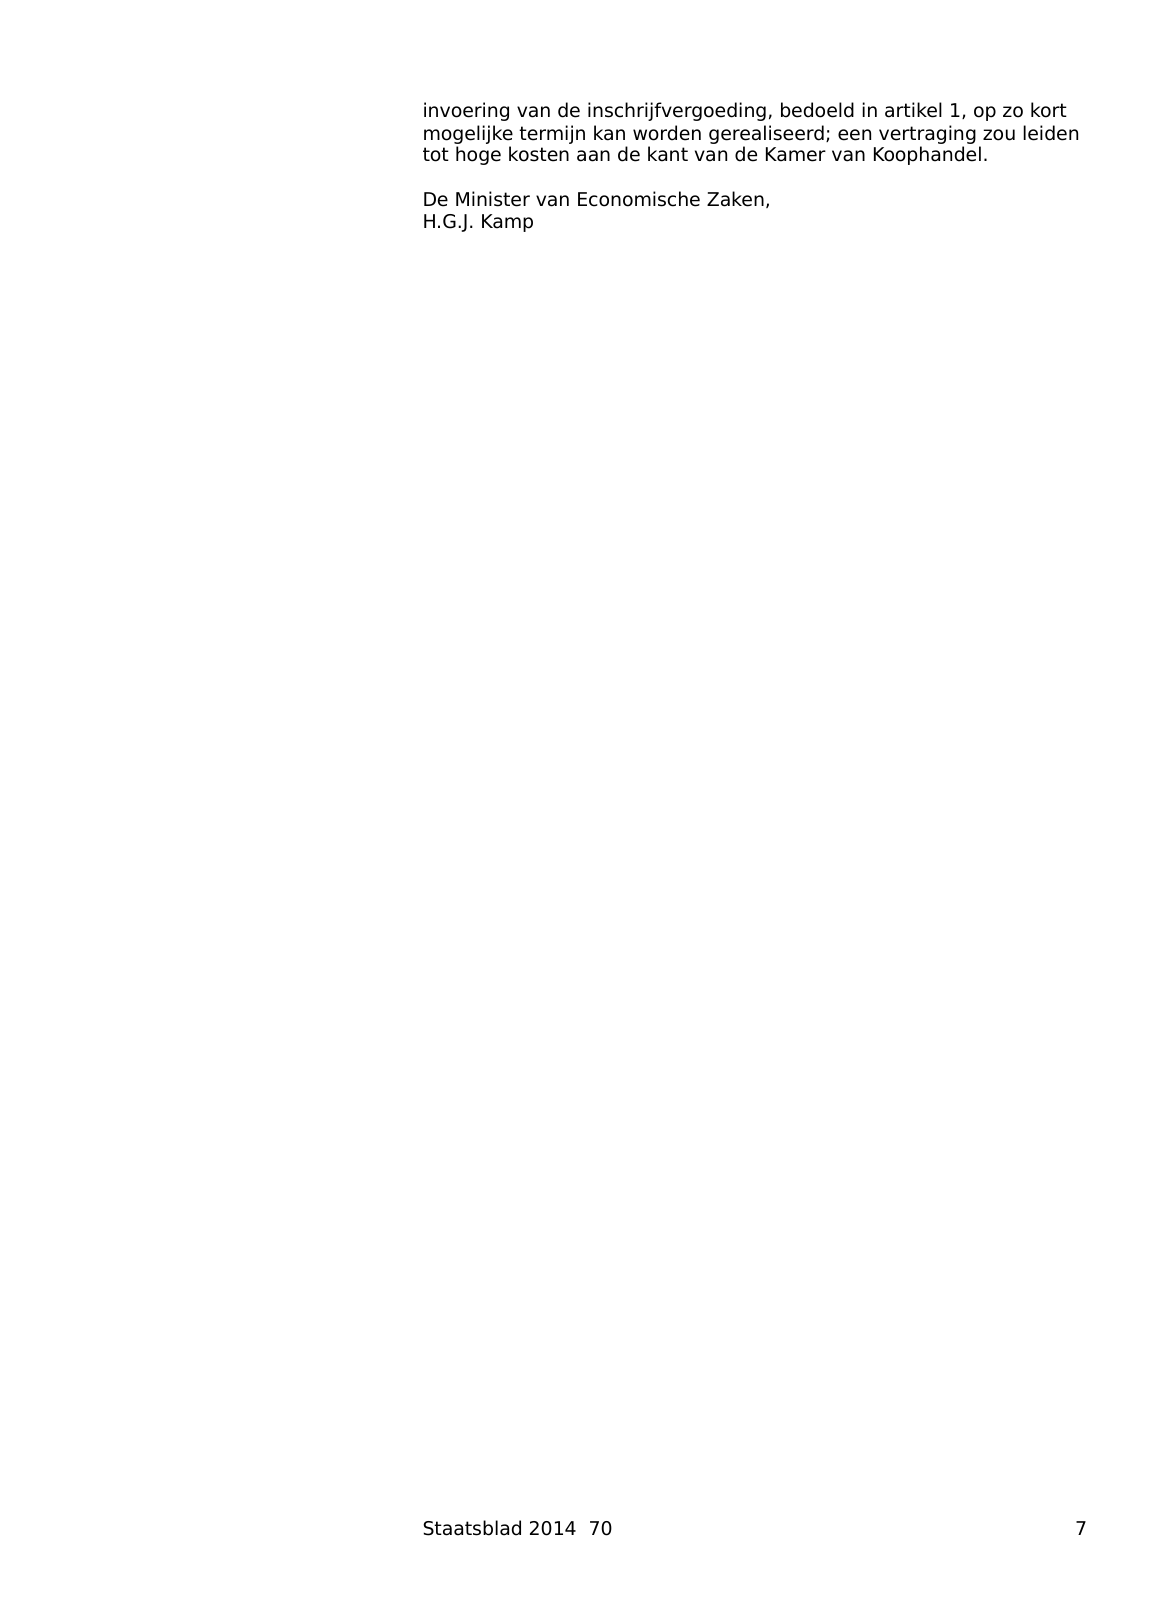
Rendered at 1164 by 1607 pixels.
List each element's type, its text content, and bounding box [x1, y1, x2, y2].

text De Minister van Economische Zaken, H.G.J. Kamp [422, 188, 1087, 232]
text invoering van de inschrijfvergoeding, bedoeld in artikel 1, op zo kort mogelijke termijn kan worden gerealiseerd; een vertraging zou leiden tot hoge kosten aan de kant van de Kamer van Koophandel. [422, 100, 1087, 166]
